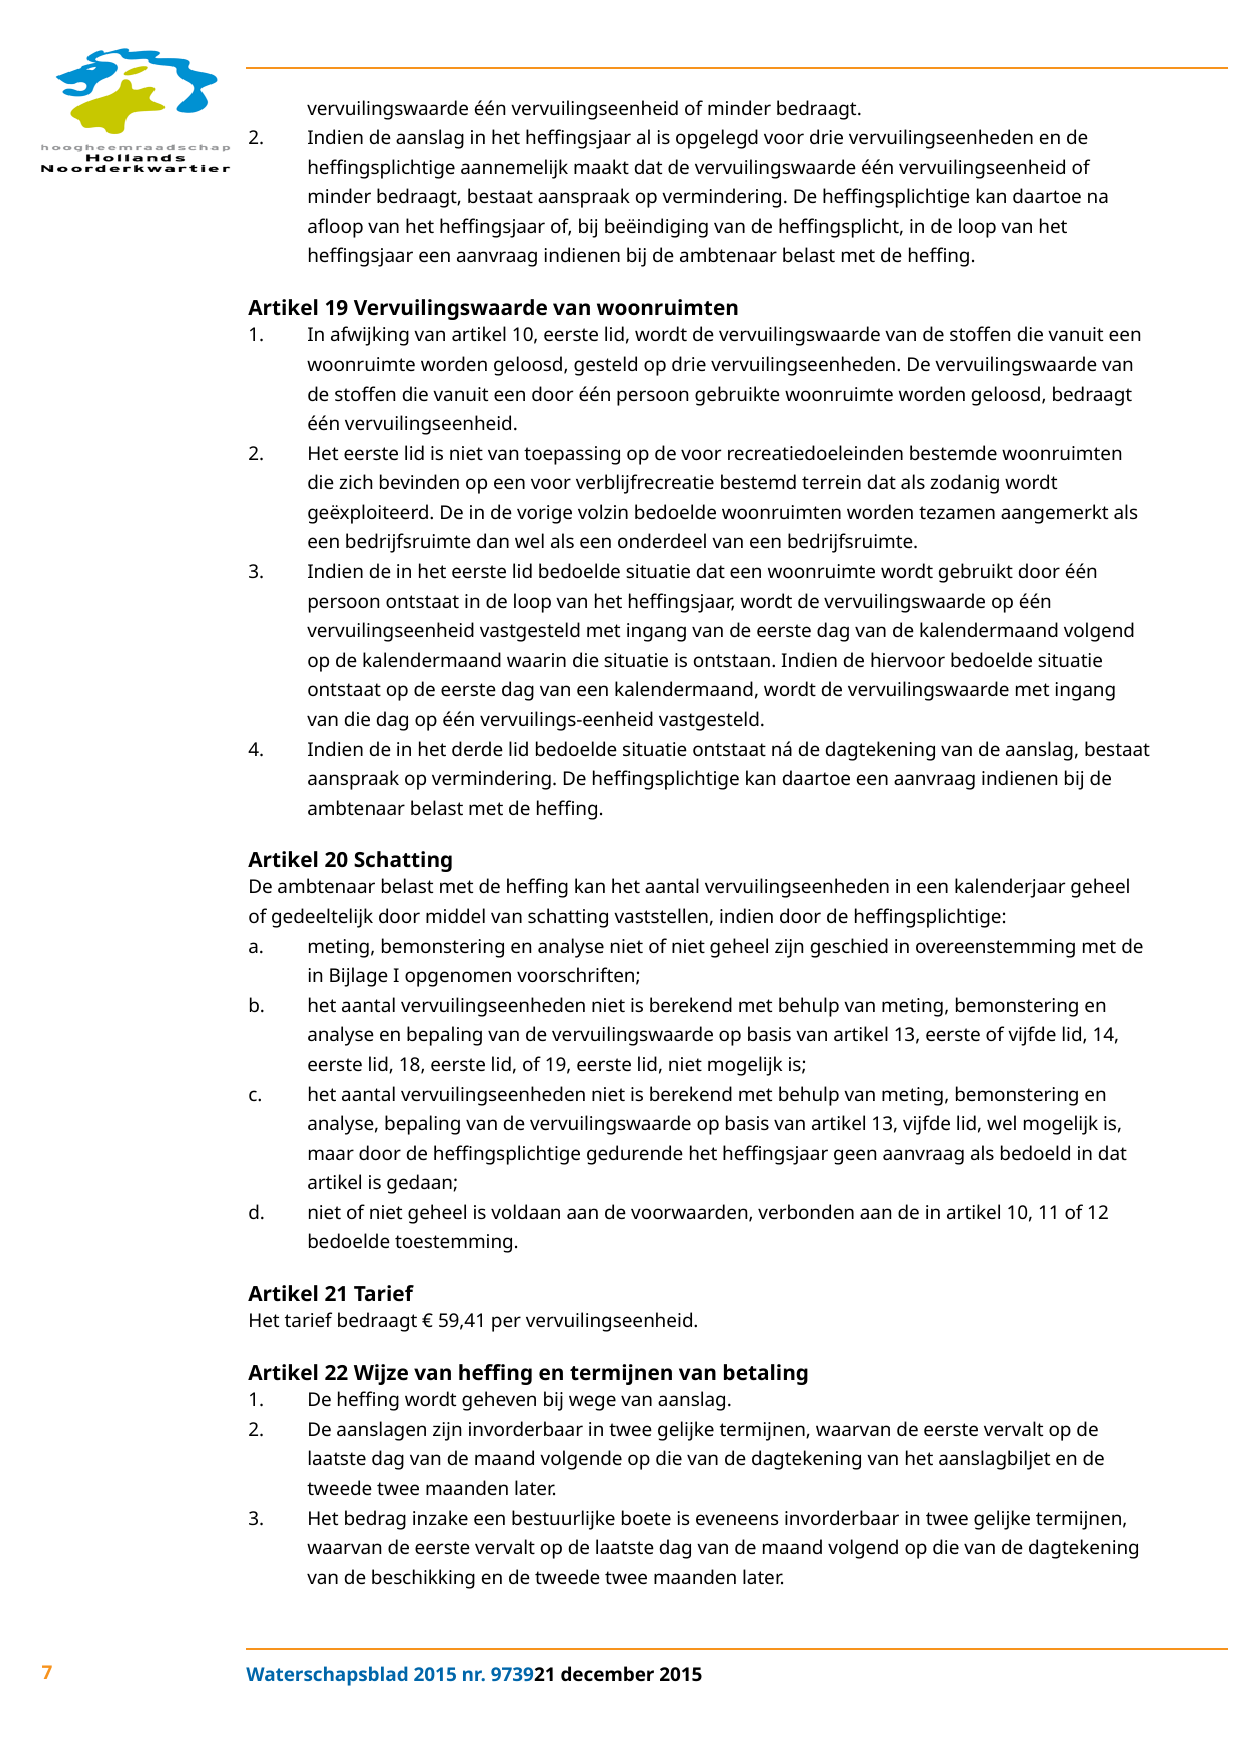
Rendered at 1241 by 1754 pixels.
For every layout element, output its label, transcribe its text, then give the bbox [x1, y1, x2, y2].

text Artikel 22 Wijze van heffing en termijnen van betaling [248, 1358, 1152, 1386]
list Indien de in het derde lid bedoelde situatie ontstaat ná de dagtekening van de aanslag, bestaat aanspraak op vermindering. De heffingsplichtige kan daartoe een aanvraag indienen bij de ambtenaar belast met de heffing. [248, 736, 1152, 821]
list De aanslagen zijn invorderbaar in twee gelijke termijnen, waarvan de eerste vervalt op de laatste dag van de maand volgende op die van de dagtekening van het aanslagbiljet en de tweede twee maanden later. [248, 1416, 1152, 1501]
text Artikel 19 Vervuilingswaarde van woonruimten [248, 293, 1152, 322]
list Indien de in het eerste lid bedoelde situatie dat een woonruimte wordt gebruikt door één persoon ontstaat in de loop van het heffingsjaar, wordt de vervuilingswaarde op één vervuilingseenheid vastgesteld met ingang van de eerste dag van de kalendermaand volgend op de kalendermaand waarin die situatie is ontstaan. Indien de hiervoor bedoelde situatie ontstaat op de eerste dag van een kalendermaand, wordt de vervuilingswaarde met ingang van die dag op één vervuilings-eenheid vastgesteld. [248, 558, 1152, 732]
list het aantal vervuilingseenheden niet is berekend met behulp van meting, bemonstering en analyse, bepaling van de vervuilingswaarde op basis van artikel 13, vijfde lid, wel mogelijk is, maar door de heffingsplichtige gedurende het heffingsjaar geen aanvraag als bedoeld in dat artikel is gedaan; [248, 1081, 1152, 1195]
list vervuilingswaarde één vervuilingseenheid of minder bedraagt. [248, 95, 1152, 121]
list Indien de aanslag in het heffingsjaar al is opgelegd voor drie vervuilingseenheden en de heffingsplichtige aannemelijk maakt dat de vervuilingswaarde één vervuilingseenheid of minder bedraagt, bestaat aanspraak op vermindering. De heffingsplichtige kan daartoe na afloop van het heffingsjaar of, bij beëindiging van de heffingsplicht, in de loop van het heffingsjaar een aanvraag indienen bij de ambtenaar belast met de heffing. [248, 124, 1152, 268]
list De heffing wordt geheven bij wege van aanslag. [248, 1386, 1152, 1412]
picture [41, 47, 231, 172]
list Het bedrag inzake een bestuurlijke boete is eveneens invorderbaar in twee gelijke termijnen, waarvan de eerste vervalt op de laatste dag van de maand volgend op die van de dagtekening van de beschikking en de tweede twee maanden later. [248, 1505, 1152, 1590]
text Artikel 20 Schatting [248, 845, 1152, 874]
list Het eerste lid is niet van toepassing op de voor recreatiedoeleinden bestemde woonruimten die zich bevinden op een voor verblijfrecreatie bestemd terrein dat als zodanig wordt geëxploiteerd. De in de vorige volzin bedoelde woonruimten worden tezamen aangemerkt als een bedrijfsruimte dan wel als een onderdeel van een bedrijfsruimte. [248, 440, 1152, 554]
text Artikel 21 Tarief [248, 1279, 1152, 1308]
list meting, bemonstering en analyse niet of niet geheel zijn geschied in overeenstemming met de in Bijlage I opgenomen voorschriften; [248, 933, 1152, 988]
text Het tarief bedraagt € 59,41 per vervuilingseenheid. [248, 1308, 1152, 1333]
list het aantal vervuilingseenheden niet is berekend met behulp van meting, bemonstering en analyse en bepaling van de vervuilingswaarde op basis van artikel 13, eerste of vijfde lid, 14, eerste lid, 18, eerste lid, of 19, eerste lid, niet mogelijk is; [248, 992, 1152, 1077]
list niet of niet geheel is voldaan aan de voorwaarden, verbonden aan de in artikel 10, 11 of 12 bedoelde toestemming. [248, 1199, 1152, 1254]
list In afwijking van artikel 10, eerste lid, wordt de vervuilingswaarde van de stoffen die vanuit een woonruimte worden geloosd, gesteld op drie vervuilingseenheden. De vervuilingswaarde van de stoffen die vanuit een door één persoon gebruikte woonruimte worden geloosd, bedraagt één vervuilingseenheid. [248, 322, 1152, 436]
text De ambtenaar belast met de heffing kan het aantal vervuilingseenheden in een kalenderjaar geheel of gedeeltelijk door middel van schatting vaststellen, indien door de heffingsplichtige: [248, 874, 1152, 929]
